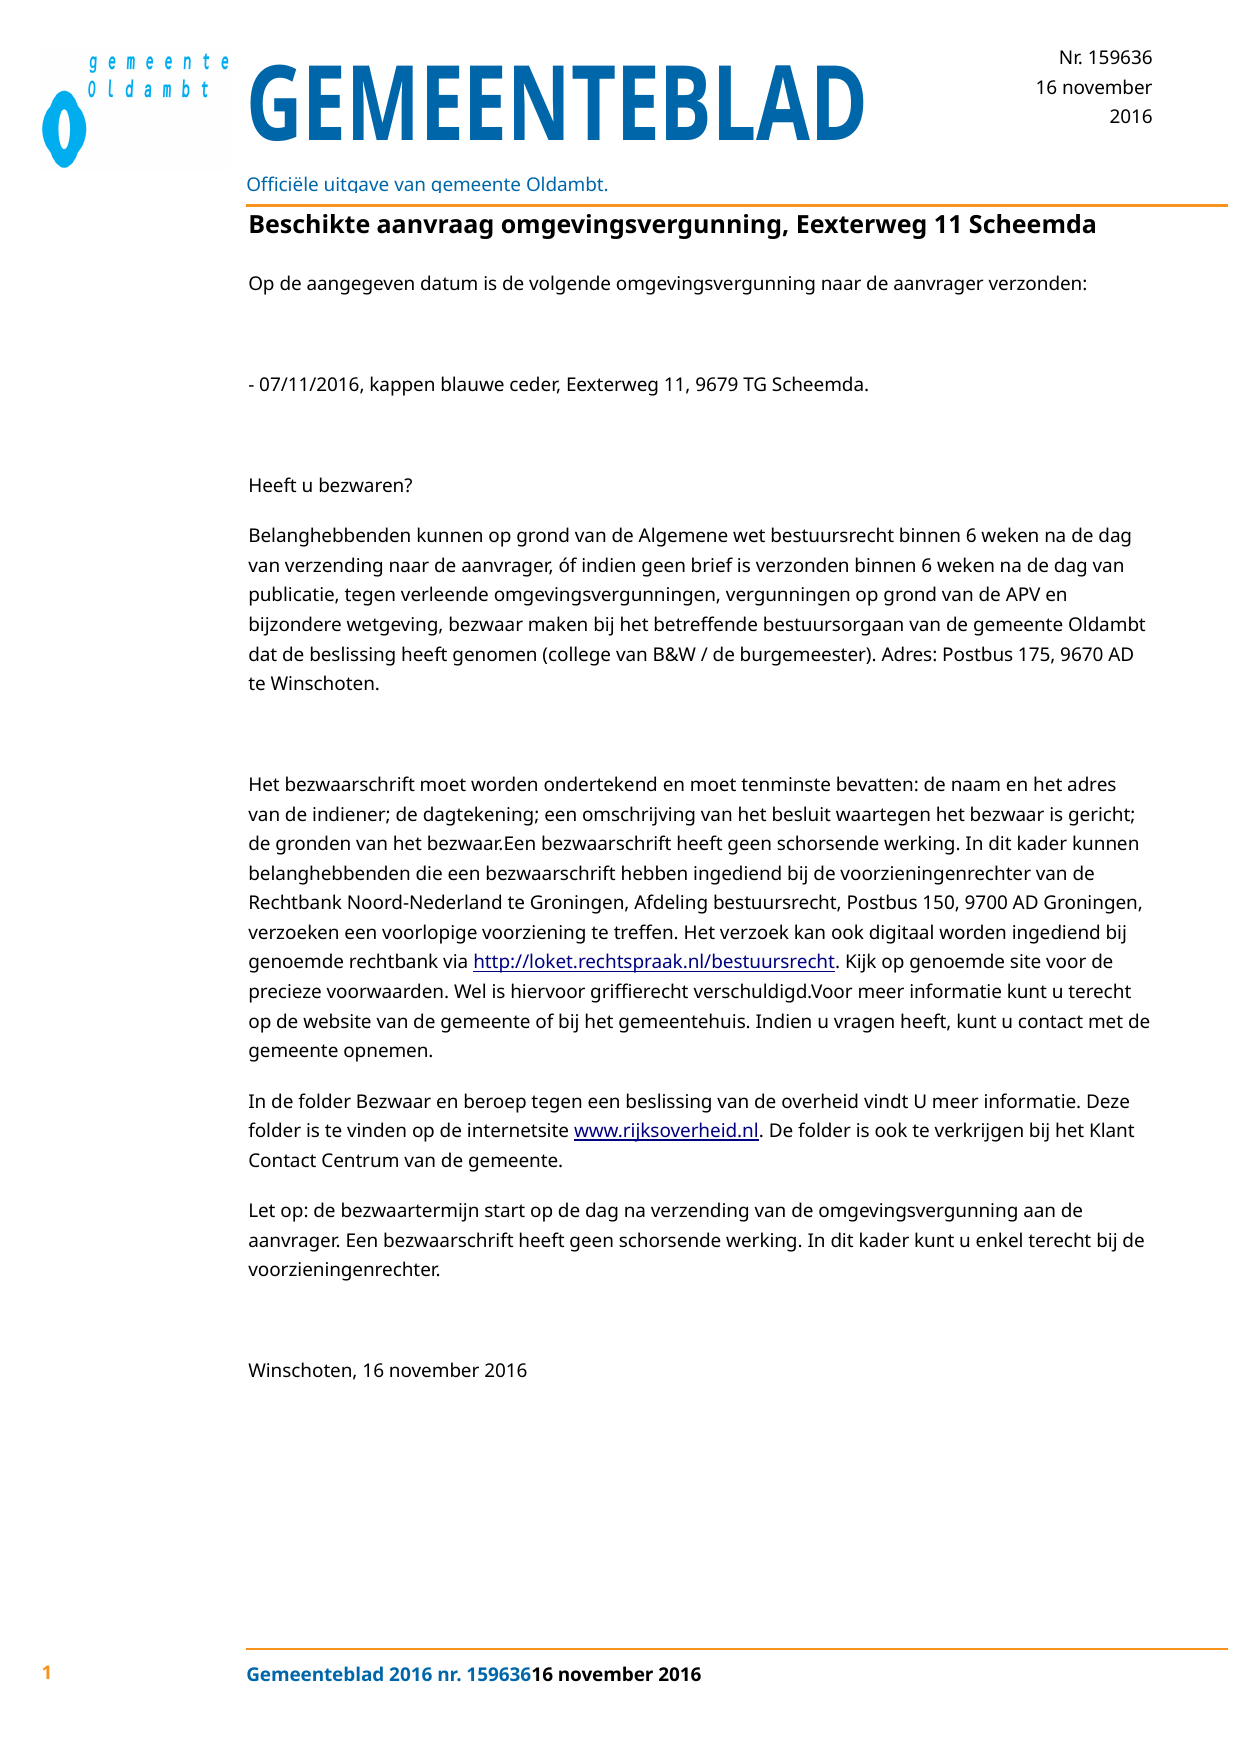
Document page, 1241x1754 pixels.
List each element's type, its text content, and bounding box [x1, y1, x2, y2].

picture [41, 47, 231, 172]
text Beschikte aanvraag omgevingsvergunning, Eexterweg 11 Scheemda [248, 207, 1152, 241]
text Op de aangegeven datum is de volgende omgevingsvergunning naar de aanvrager verzonden: [248, 270, 1152, 296]
text Winschoten, 16 november 2016 [248, 1357, 1152, 1383]
text Heeft u bezwaren? [248, 472, 1152, 498]
text Belanghebbenden kunnen op grond van de Algemene wet bestuursrecht binnen 6 weken na de dag van verzending naar de aanvrager, óf indien geen brief is verzonden binnen 6 weken na de dag van publicatie, tegen verleende omgevingsvergunningen, vergunningen op grond van de APV en bijzondere wetgeving, bezwaar maken bij het betreffende bestuursorgaan van de gemeente Oldambt dat de beslissing heeft genomen (college van B&W / de burgemeester). Adres: Postbus 175, 9670 AD te Winschoten. [248, 522, 1152, 696]
text Let op: de bezwaartermijn start op de dag na verzending van de omgevingsvergunning aan de aanvrager. Een bezwaarschrift heeft geen schorsende werking. In dit kader kunt u enkel terecht bij de voorzieningenrechter. [248, 1197, 1152, 1282]
text Het bezwaarschrift moet worden ondertekend en moet tenminste bevatten: de naam en het adres van de indiener; de dagtekening; een omschrijving van het besluit waartegen het bezwaar is gericht; de gronden van het bezwaar.Een bezwaarschrift heeft geen schorsende werking. In dit kader kunnen belanghebbenden die een bezwaarschrift hebben ingediend bij de voorzieningenrechter van de Rechtbank Noord-Nederland te Groningen, Afdeling bestuursrecht, Postbus 150, 9700 AD Groningen, verzoeken een voorlopige voorziening te treffen. Het verzoek kan ook digitaal worden ingediend bij genoemde rechtbank via http://loket.rechtspraak.nl/bestuursrecht. Kijk op genoemde site voor de precieze voorwaarden. Wel is hiervoor griffierecht verschuldigd.Voor meer informatie kunt u terecht op de website van de gemeente of bij het gemeentehuis. Indien u vragen heeft, kunt u contact met de gemeente opnemen. [248, 771, 1152, 1063]
text In de folder Bezwaar en beroep tegen een beslissing van de overheid vindt U meer informatie. Deze folder is te vinden op de internetsite www.rijksoverheid.nl. De folder is ook te verkrijgen bij het Klant Contact Centrum van de gemeente. [248, 1088, 1152, 1173]
text - 07/11/2016, kappen blauwe ceder, Eexterweg 11, 9679 TG Scheemda. [248, 371, 1152, 397]
